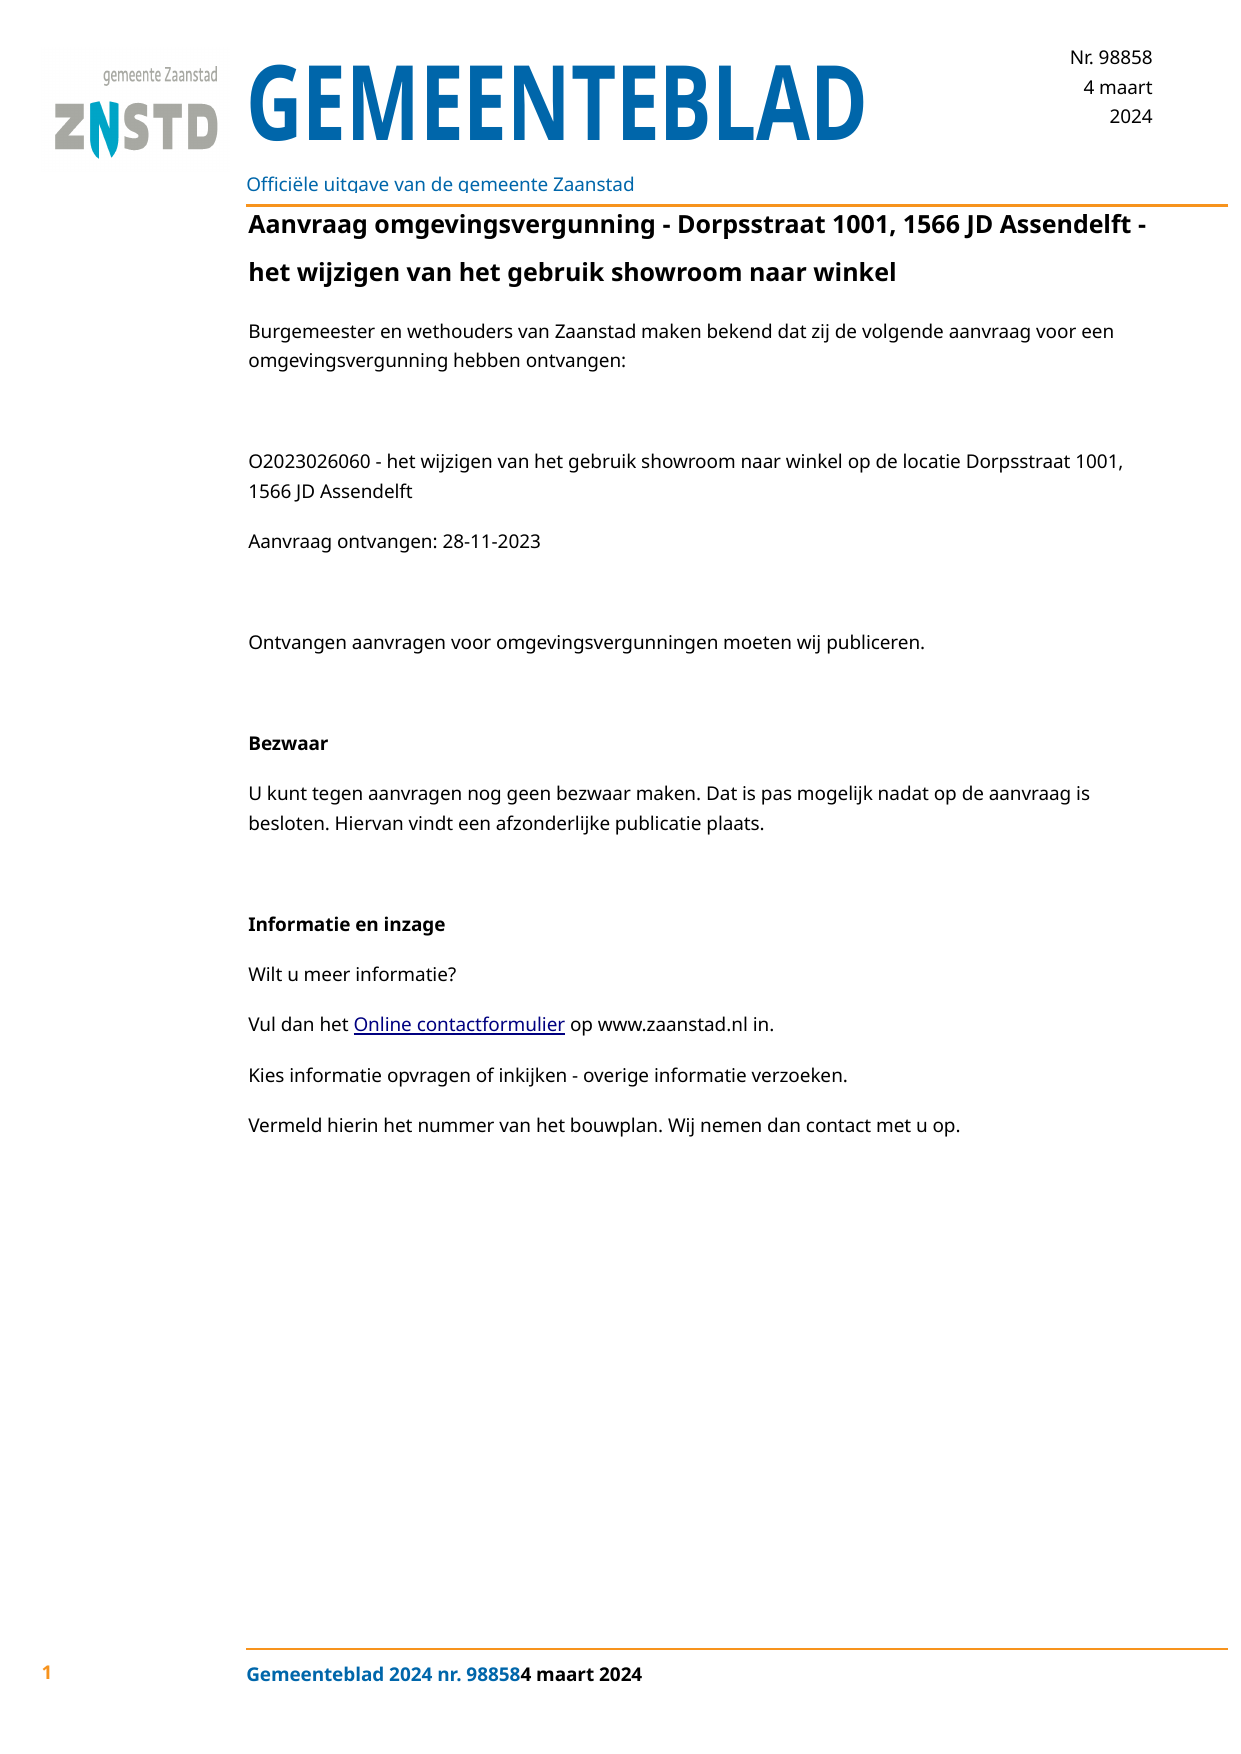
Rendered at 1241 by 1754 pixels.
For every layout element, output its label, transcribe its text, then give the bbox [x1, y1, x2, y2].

text Ontvangen aanvragen voor omgevingsvergunningen moeten wij publiceren. [248, 629, 1152, 655]
text Vermeld hierin het nummer van het bouwplan. Wij nemen dan contact met u op. [248, 1112, 1152, 1138]
text Informatie en inzage [248, 911, 1152, 937]
text Aanvraag omgevingsvergunning - Dorpsstraat 1001, 1566 JD Assendelft - het wijzigen van het gebruik showroom naar winkel [248, 207, 1152, 288]
text Burgemeester en wethouders van Zaanstad maken bekend dat zij de volgende aanvraag voor een omgevingsvergunning hebben ontvangen: [248, 318, 1152, 373]
text O2023026060 - het wijzigen van het gebruik showroom naar winkel op de locatie Dorpsstraat 1001, 1566 JD Assendelft [248, 448, 1152, 504]
text Aanvraag ontvangen: 28-11-2023 [248, 528, 1152, 554]
text Vul dan het Online contactformulier op www.zaanstad.nl in. [248, 1012, 1152, 1037]
text Kies informatie opvragen of inkijken - overige informatie verzoeken. [248, 1062, 1152, 1088]
text Wilt u meer informatie? [248, 961, 1152, 987]
text U kunt tegen aanvragen nog geen bezwaar maken. Dat is pas mogelijk nadat op de aanvraag is besloten. Hiervan vindt een afzonderlijke publicatie plaats. [248, 780, 1152, 836]
text Bezwaar [248, 730, 1152, 756]
picture [41, 47, 231, 172]
